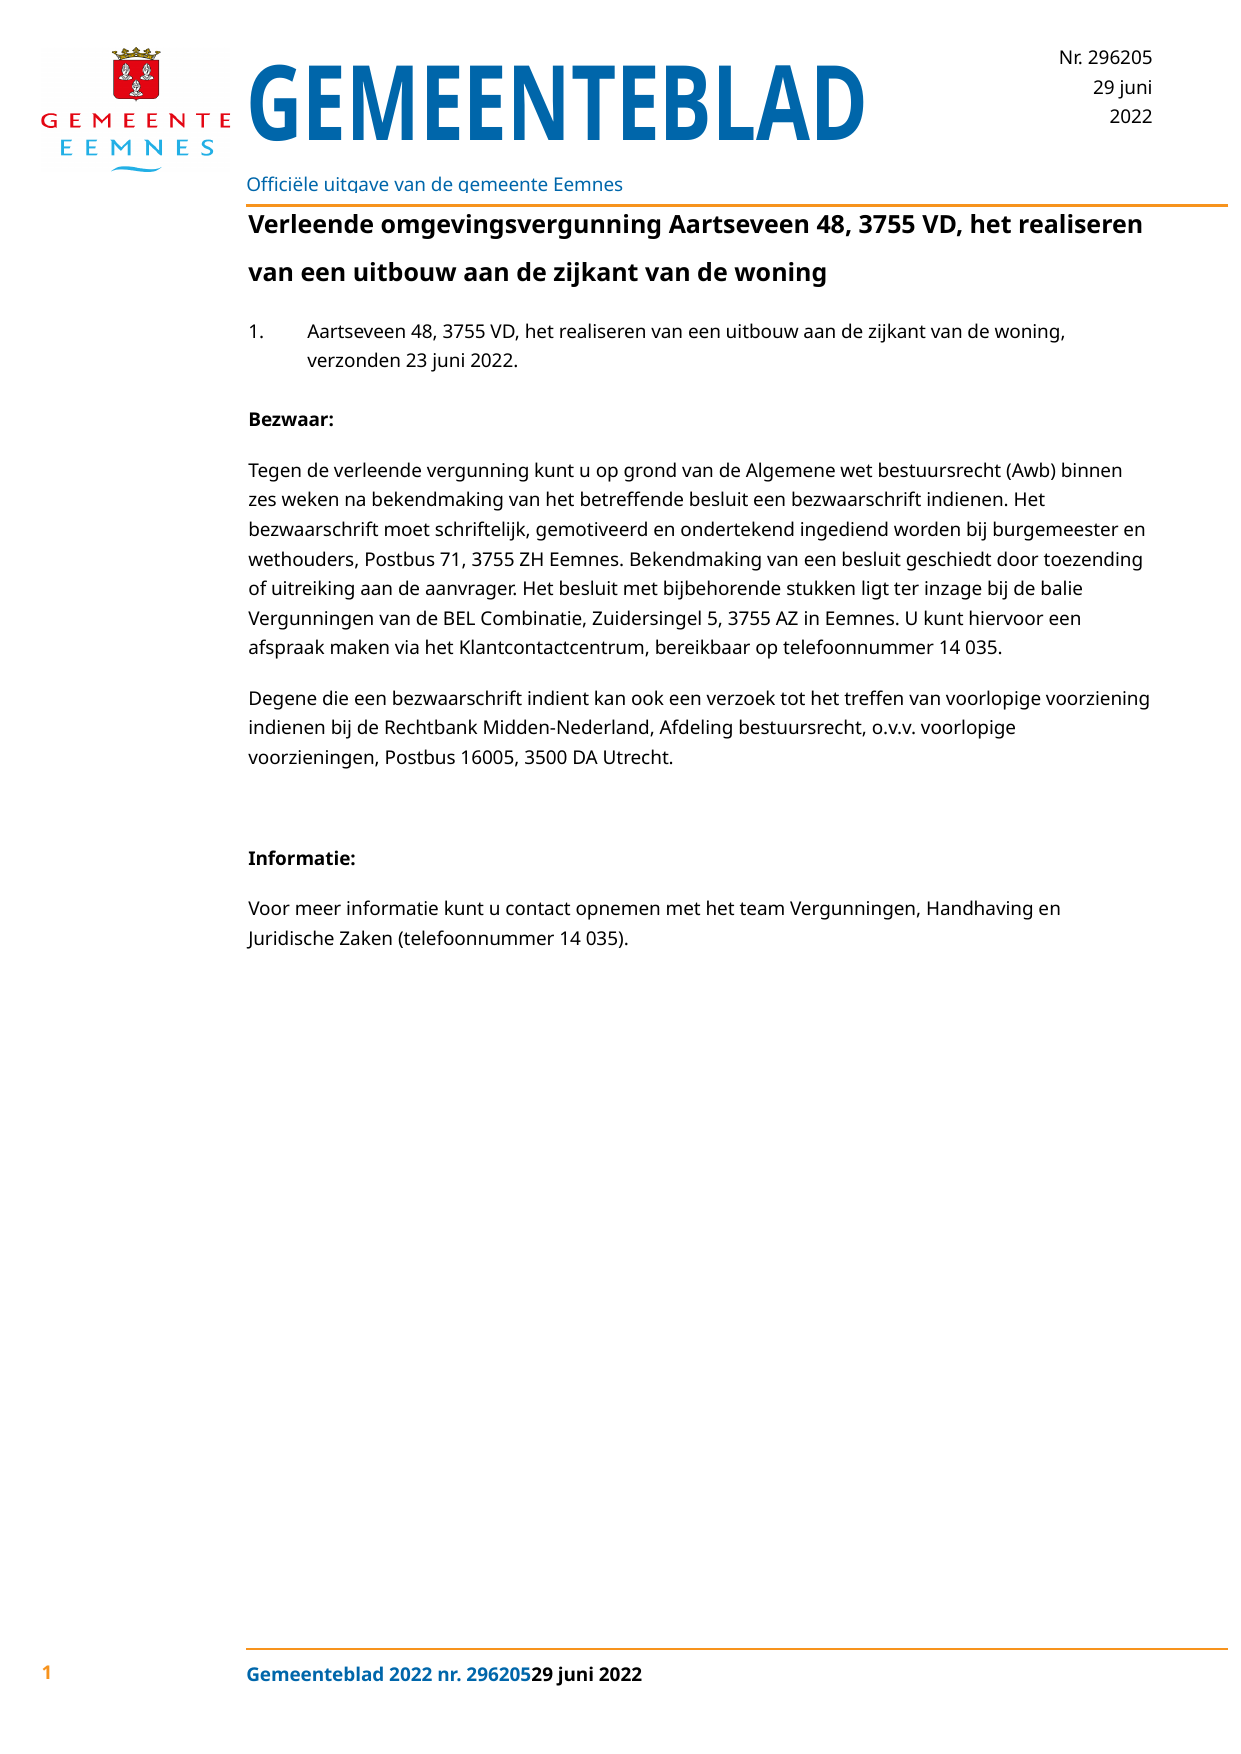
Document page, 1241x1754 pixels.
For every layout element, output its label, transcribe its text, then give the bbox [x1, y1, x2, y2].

text Verleende omgevingsvergunning Aartseveen 48, 3755 VD, het realiseren van een uitbouw aan de zijkant van de woning [248, 207, 1152, 288]
text Voor meer informatie kunt u contact opnemen met het team Vergunningen, Handhaving en Juridische Zaken (telefoonnummer 14 035). [248, 895, 1152, 951]
picture [41, 47, 231, 172]
text Degene die een bezwaarschrift indient kan ook een verzoek tot het treffen van voorlopige voorziening indienen bij de Rechtbank Midden-Nederland, Afdeling bestuursrecht, o.v.v. voorlopige voorzieningen, Postbus 16005, 3500 DA Utrecht. [248, 685, 1152, 770]
text Tegen de verleende vergunning kunt u op grond van de Algemene wet bestuursrecht (Awb) binnen zes weken na bekendmaking van het betreffende besluit een bezwaarschrift indienen. Het bezwaarschrift moet schriftelijk, gemotiveerd en ondertekend ingediend worden bij burgemeester en wethouders, Postbus 71, 3755 ZH Eemnes. Bekendmaking van een besluit geschiedt door toezending of uitreiking aan de aanvrager. Het besluit met bijbehorende stukken ligt ter inzage bij de balie Vergunningen van de BEL Combinatie, Zuidersingel 5, 3755 AZ in Eemnes. U kunt hiervoor een afspraak maken via het Klantcontactcentrum, bereikbaar op telefoonnummer 14 035. [248, 457, 1152, 660]
text Bezwaar: [248, 407, 1152, 432]
text Informatie: [248, 845, 1152, 871]
list Aartseveen 48, 3755 VD, het realiseren van een uitbouw aan de zijkant van de woning, verzonden 23 juni 2022. [248, 318, 1152, 373]
